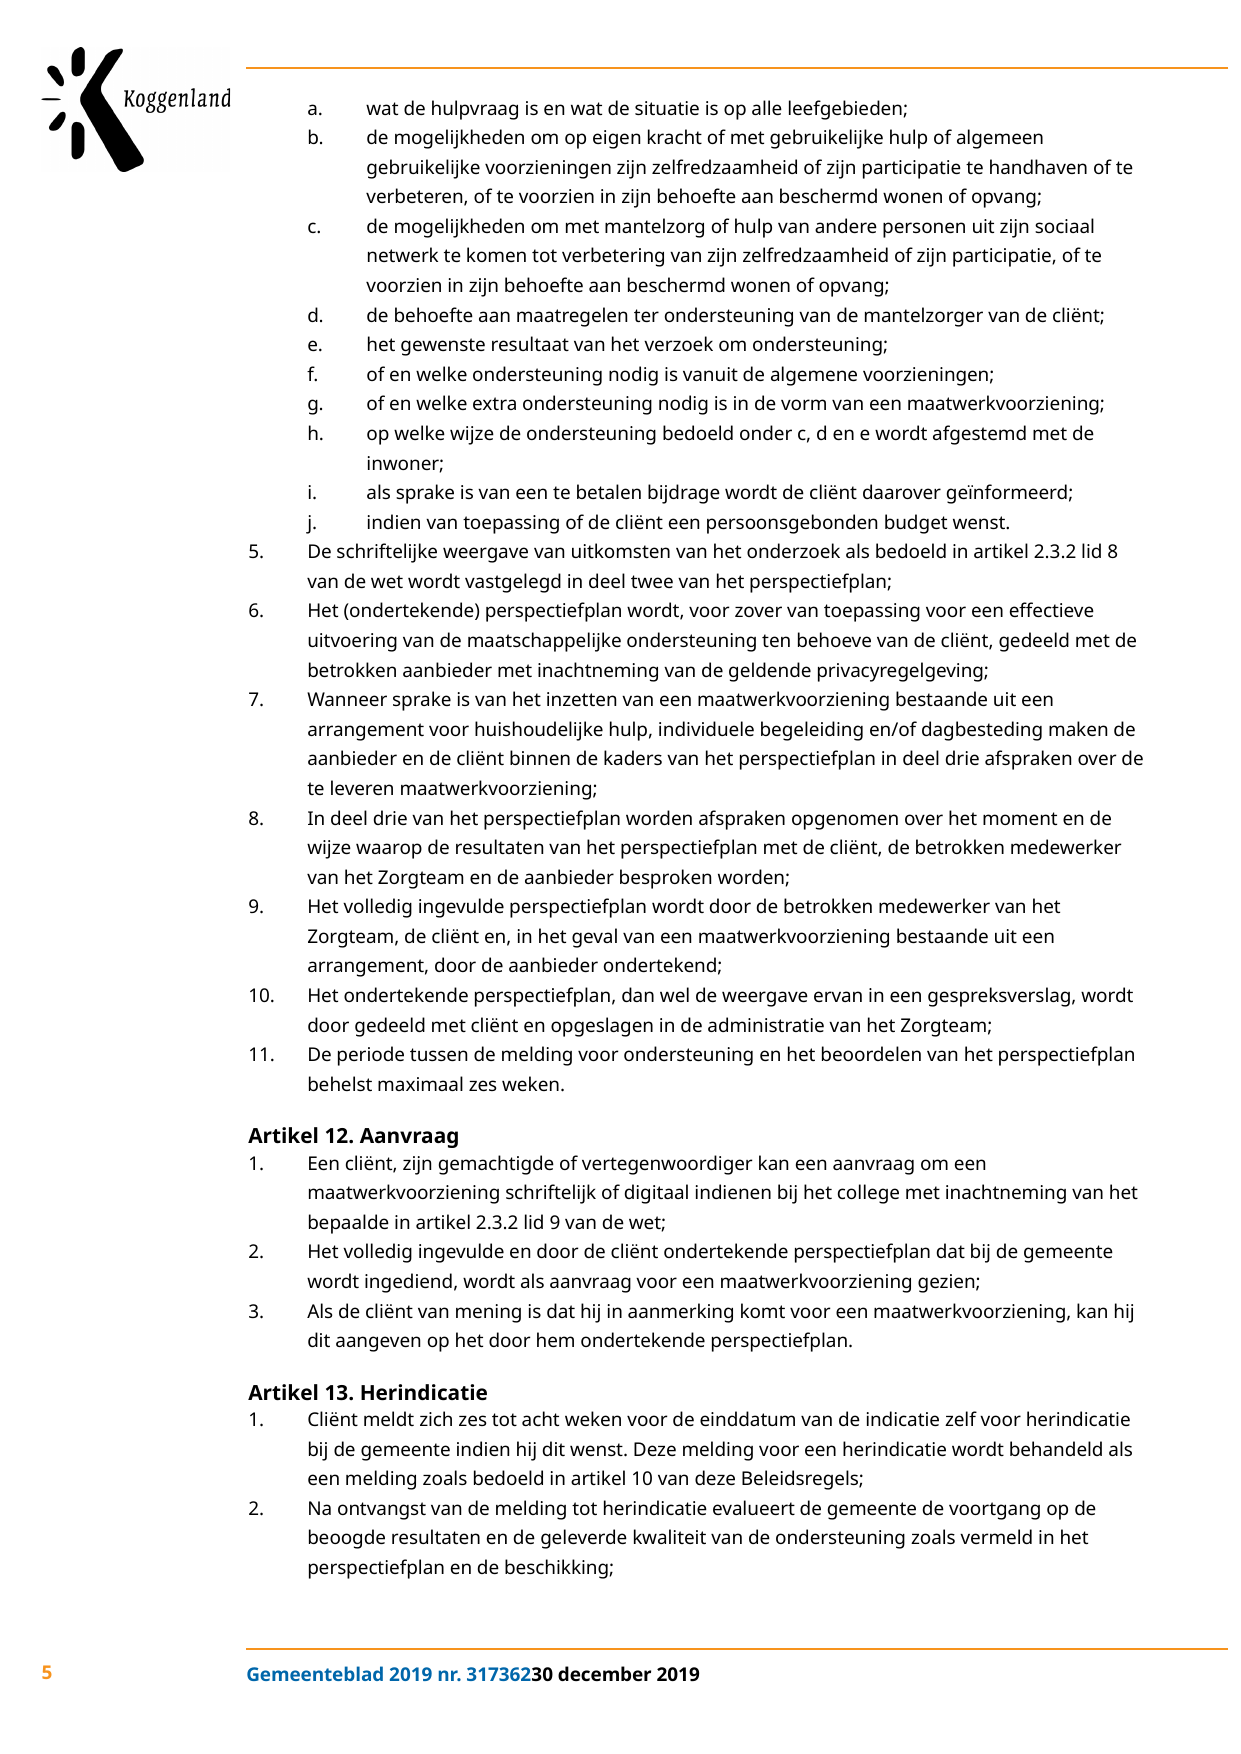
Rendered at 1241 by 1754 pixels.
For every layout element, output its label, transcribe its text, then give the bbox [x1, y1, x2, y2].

list Wanneer sprake is van het inzetten van een maatwerkvoorziening bestaande uit een arrangement voor huishoudelijke hulp, individuele begeleiding en/of dagbesteding maken de aanbieder en de cliënt binnen de kaders van het perspectiefplan in deel drie afspraken over de te leveren maatwerkvoorziening; [248, 686, 1152, 801]
list de behoefte aan maatregelen ter ondersteuning van de mantelzorger van de cliënt; [307, 302, 1152, 328]
text Artikel 13. Herindicatie [248, 1378, 1152, 1406]
list wat de hulpvraag is en wat de situatie is op alle leefgebieden; [307, 95, 1152, 121]
list Het volledig ingevulde en door de cliënt ondertekende perspectiefplan dat bij de gemeente wordt ingediend, wordt als aanvraag voor een maatwerkvoorziening gezien; [248, 1239, 1152, 1294]
list In deel drie van het perspectiefplan worden afspraken opgenomen over het moment en de wijze waarop de resultaten van het perspectiefplan met de cliënt, de betrokken medewerker van het Zorgteam en de aanbieder besproken worden; [248, 805, 1152, 890]
text Artikel 12. Aanvraag [248, 1121, 1152, 1150]
list als sprake is van een te betalen bijdrage wordt de cliënt daarover geïnformeerd; [307, 479, 1152, 505]
list de mogelijkheden om op eigen kracht of met gebruikelijke hulp of algemeen gebruikelijke voorzieningen zijn zelfredzaamheid of zijn participatie te handhaven of te verbeteren, of te voorzien in zijn behoefte aan beschermd wonen of opvang; [307, 124, 1152, 209]
list Als de cliënt van mening is dat hij in aanmerking komt voor een maatwerkvoorziening, kan hij dit aangeven op het door hem ondertekende perspectiefplan. [248, 1298, 1152, 1353]
list Na ontvangst van de melding tot herindicatie evalueert de gemeente de voortgang op de beoogde resultaten en de geleverde kwaliteit van de ondersteuning zoals vermeld in het perspectiefplan en de beschikking; [248, 1495, 1152, 1580]
list of en welke extra ondersteuning nodig is in de vorm van een maatwerkvoorziening; [307, 391, 1152, 416]
picture [41, 47, 231, 172]
list Cliënt meldt zich zes tot acht weken voor de einddatum van de indicatie zelf voor herindicatie bij de gemeente indien hij dit wenst. Deze melding voor een herindicatie wordt behandeld als een melding zoals bedoeld in artikel 10 van deze Beleidsregels; [248, 1406, 1152, 1491]
list Het (ondertekende) perspectiefplan wordt, voor zover van toepassing voor een effectieve uitvoering van de maatschappelijke ondersteuning ten behoeve van de cliënt, gedeeld met de betrokken aanbieder met inachtneming van de geldende privacyregelgeving; [248, 598, 1152, 683]
list indien van toepassing of de cliënt een persoonsgebonden budget wenst. [307, 509, 1152, 535]
list op welke wijze de ondersteuning bedoeld onder c, d en e wordt afgestemd met de inwoner; [307, 420, 1152, 476]
list De periode tussen de melding voor ondersteuning en het beoordelen van het perspectiefplan behelst maximaal zes weken. [248, 1041, 1152, 1097]
list de mogelijkheden om met mantelzorg of hulp van andere personen uit zijn sociaal netwerk te komen tot verbetering van zijn zelfredzaamheid of zijn participatie, of te voorzien in zijn behoefte aan beschermd wonen of opvang; [307, 213, 1152, 298]
list Het ondertekende perspectiefplan, dan wel de weergave ervan in een gespreksverslag, wordt door gedeeld met cliënt en opgeslagen in de administratie van het Zorgteam; [248, 982, 1152, 1038]
list het gewenste resultaat van het verzoek om ondersteuning; [307, 331, 1152, 357]
list of en welke ondersteuning nodig is vanuit de algemene voorzieningen; [307, 361, 1152, 387]
list Het volledig ingevulde perspectiefplan wordt door de betrokken medewerker van het Zorgteam, de cliënt en, in het geval van een maatwerkvoorziening bestaande uit een arrangement, door de aanbieder ondertekend; [248, 893, 1152, 978]
list De schriftelijke weergave van uitkomsten van het onderzoek als bedoeld in artikel 2.3.2 lid 8 van de wet wordt vastgelegd in deel twee van het perspectiefplan; [248, 538, 1152, 594]
list Een cliënt, zijn gemachtigde of vertegenwoordiger kan een aanvraag om een maatwerkvoorziening schriftelijk of digitaal indienen bij het college met inachtneming van het bepaalde in artikel 2.3.2 lid 9 van de wet; [248, 1150, 1152, 1235]
